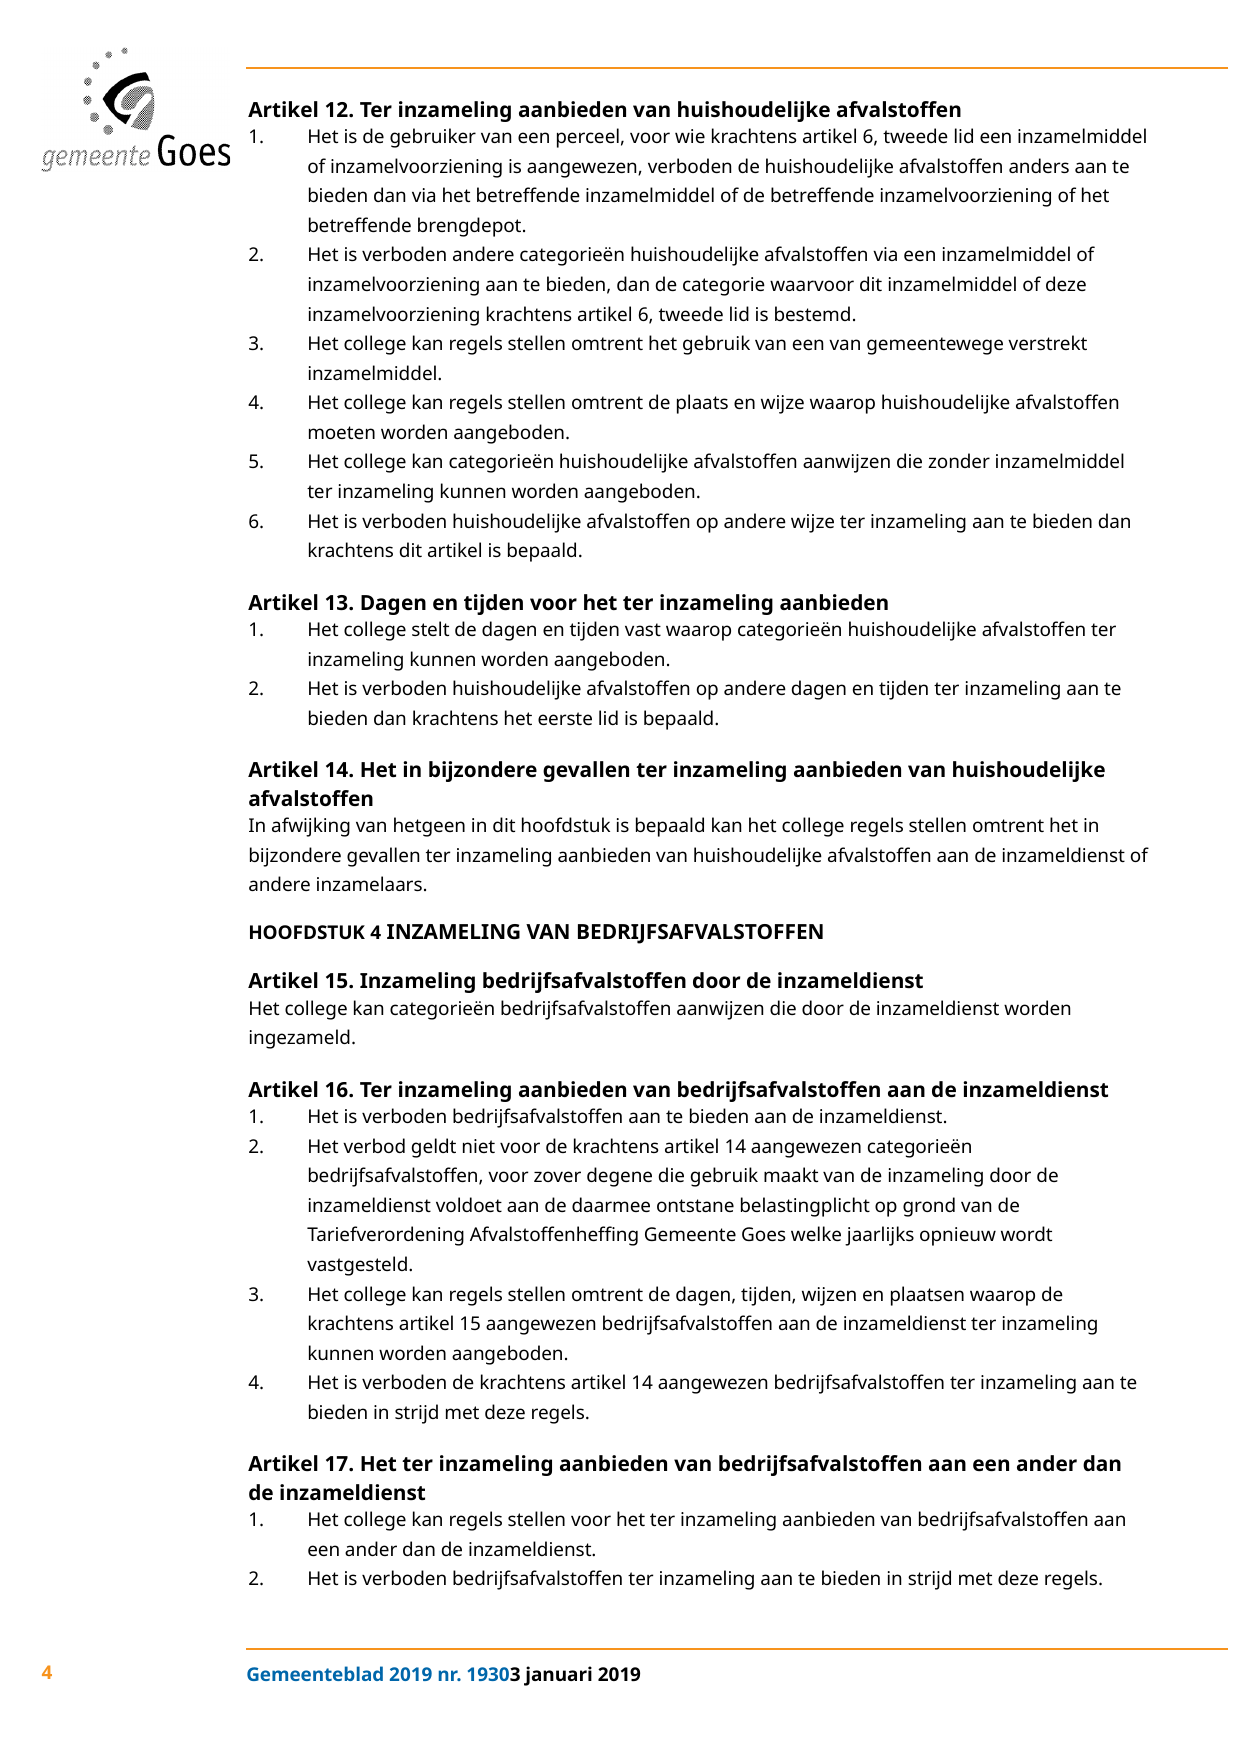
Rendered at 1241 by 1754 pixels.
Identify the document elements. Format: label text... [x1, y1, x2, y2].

list Het college kan regels stellen omtrent de plaats en wijze waarop huishoudelijke afvalstoffen moeten worden aangeboden. [248, 389, 1152, 445]
text Artikel 13. Dagen en tijden voor het ter inzameling aanbieden [248, 588, 1152, 616]
picture [41, 47, 231, 172]
text Artikel 15. Inzameling bedrijfsafvalstoffen door de inzameldienst [248, 966, 1152, 995]
list Het is verboden huishoudelijke afvalstoffen op andere wijze ter inzameling aan te bieden dan krachtens dit artikel is bepaald. [248, 508, 1152, 563]
list Het is verboden huishoudelijke afvalstoffen op andere dagen en tijden ter inzameling aan te bieden dan krachtens het eerste lid is bepaald. [248, 675, 1152, 731]
text Artikel 12. Ter inzameling aanbieden van huishoudelijke afvalstoffen [248, 95, 1152, 123]
list Het is de gebruiker van een perceel, voor wie krachtens artikel 6, tweede lid een inzamelmiddel of inzamelvoorziening is aangewezen, verboden de huishoudelijke afvalstoffen anders aan te bieden dan via het betreffende inzamelmiddel of de betreffende inzamelvoorziening of het betreffende brengdepot. [248, 123, 1152, 238]
list Het is verboden bedrijfsafvalstoffen ter inzameling aan te bieden in strijd met deze regels. [248, 1566, 1152, 1591]
list Het college stelt de dagen en tijden vast waarop categorieën huishoudelijke afvalstoffen ter inzameling kunnen worden aangeboden. [248, 616, 1152, 672]
text HOOFDSTUK 4 INZAMELING VAN BEDRIJFSAFVALSTOFFEN [248, 917, 1152, 946]
text In afwijking van hetgeen in dit hoofdstuk is bepaald kan het college regels stellen omtrent het in bijzondere gevallen ter inzameling aanbieden van huishoudelijke afvalstoffen aan de inzameldienst of andere inzamelaars. [248, 812, 1152, 897]
text Artikel 17. Het ter inzameling aanbieden van bedrijfsafvalstoffen aan een ander dan de inzameldienst [248, 1449, 1152, 1506]
list Het is verboden andere categorieën huishoudelijke afvalstoffen via een inzamelmiddel of inzamelvoorziening aan te bieden, dan de categorie waarvoor dit inzamelmiddel of deze inzamelvoorziening krachtens artikel 6, tweede lid is bestemd. [248, 242, 1152, 326]
text Het college kan categorieën bedrijfsafvalstoffen aanwijzen die door de inzameldienst worden ingezameld. [248, 995, 1152, 1050]
list Het verbod geldt niet voor de krachtens artikel 14 aangewezen categorieën bedrijfsafvalstoffen, voor zover degene die gebruik maakt van de inzameling door de inzameldienst voldoet aan de daarmee ontstane belastingplicht op grond van de Tariefverordening Afvalstoffenheffing Gemeente Goes welke jaarlijks opnieuw wordt vastgesteld. [248, 1133, 1152, 1277]
text Artikel 14. Het in bijzondere gevallen ter inzameling aanbieden van huishoudelijke afvalstoffen [248, 755, 1152, 812]
list Het college kan regels stellen voor het ter inzameling aanbieden van bedrijfsafvalstoffen aan een ander dan de inzameldienst. [248, 1506, 1152, 1562]
list Het college kan regels stellen omtrent het gebruik van een van gemeentewege verstrekt inzamelmiddel. [248, 330, 1152, 386]
list Het is verboden de krachtens artikel 14 aangewezen bedrijfsafvalstoffen ter inzameling aan te bieden in strijd met deze regels. [248, 1369, 1152, 1425]
text Artikel 16. Ter inzameling aanbieden van bedrijfsafvalstoffen aan de inzameldienst [248, 1075, 1152, 1103]
list Het college kan regels stellen omtrent de dagen, tijden, wijzen en plaatsen waarop de krachtens artikel 15 aangewezen bedrijfsafvalstoffen aan de inzameldienst ter inzameling kunnen worden aangeboden. [248, 1281, 1152, 1366]
list Het is verboden bedrijfsafvalstoffen aan te bieden aan de inzameldienst. [248, 1103, 1152, 1129]
list Het college kan categorieën huishoudelijke afvalstoffen aanwijzen die zonder inzamelmiddel ter inzameling kunnen worden aangeboden. [248, 449, 1152, 504]
